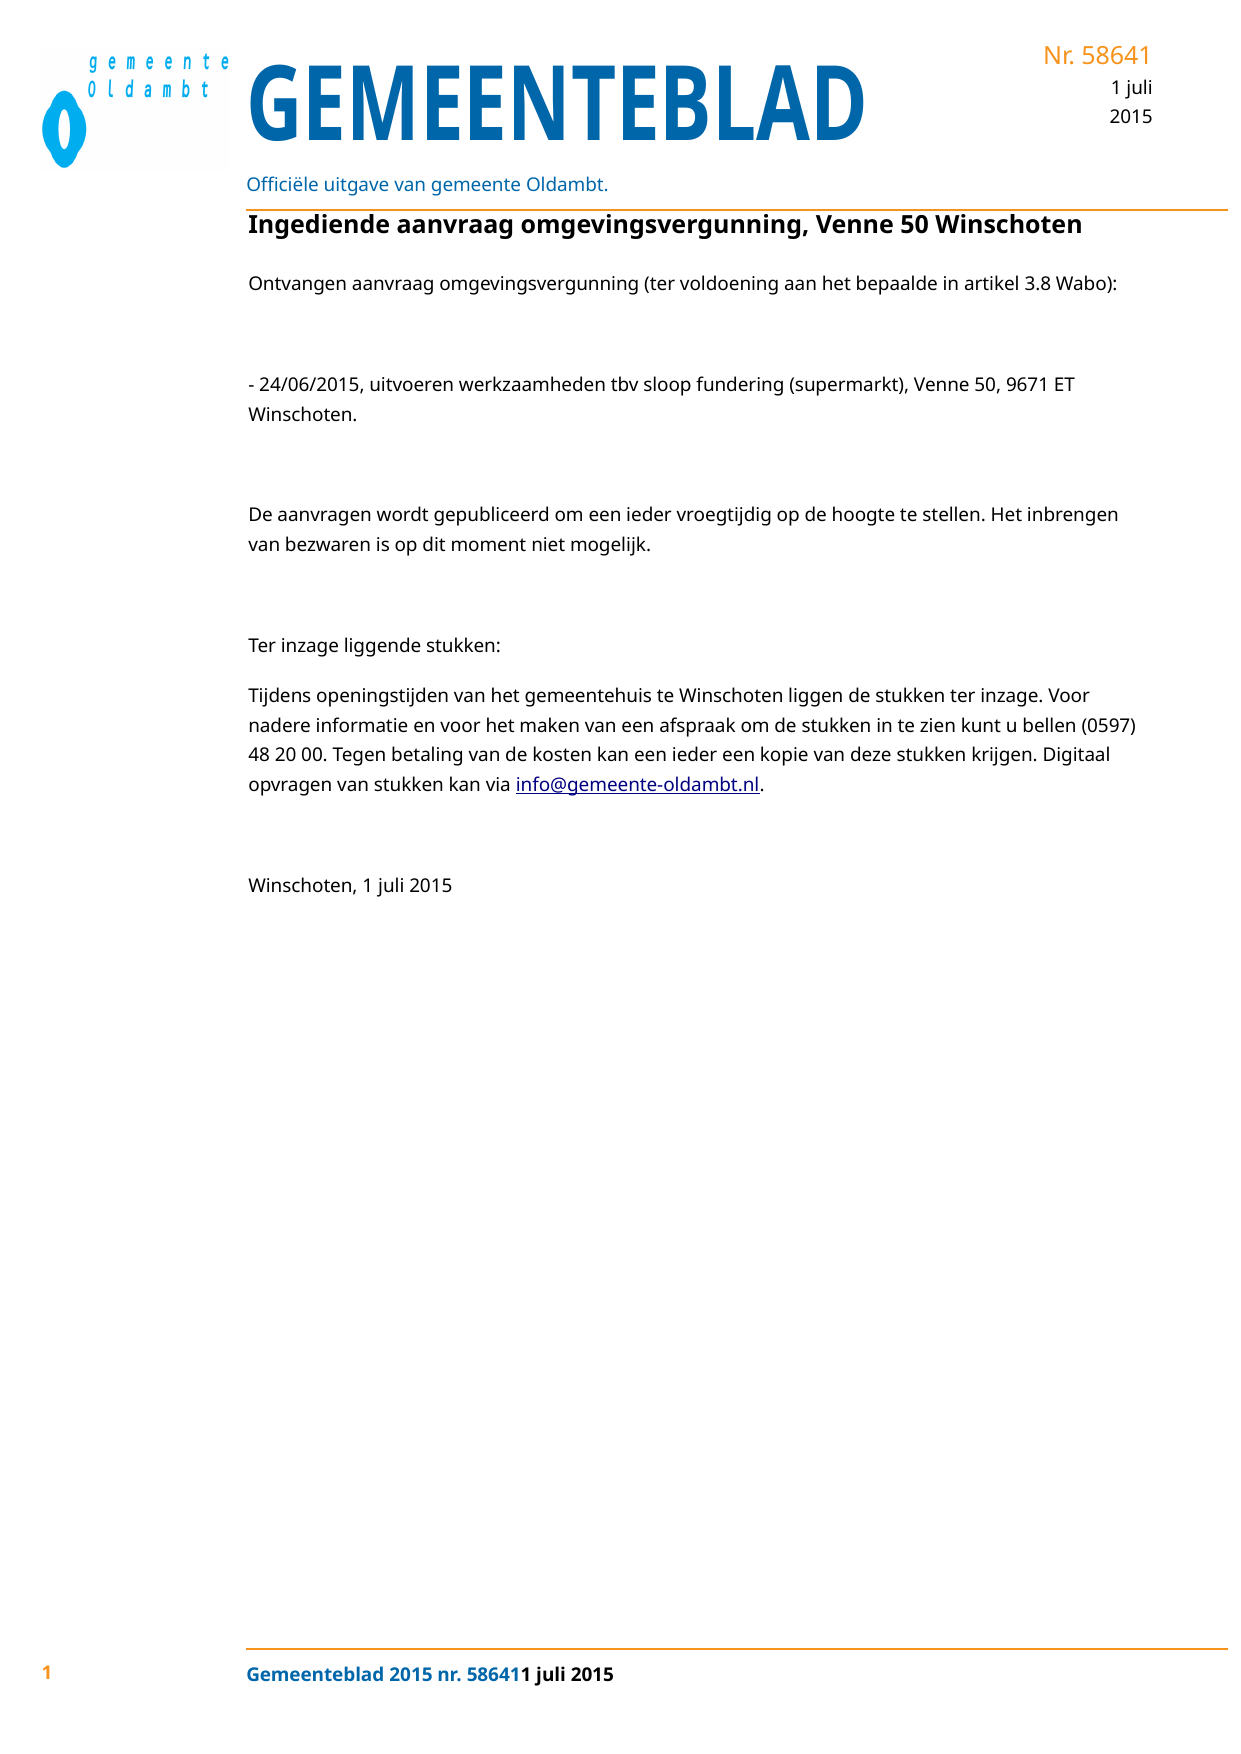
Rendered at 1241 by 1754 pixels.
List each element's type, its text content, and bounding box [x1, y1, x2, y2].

text Ontvangen aanvraag omgevingsvergunning (ter voldoening aan het bepaalde in artikel 3.8 Wabo): [248, 270, 1152, 296]
text Ingediende aanvraag omgevingsvergunning, Venne 50 Winschoten [248, 211, 1152, 241]
text Tijdens openingstijden van het gemeentehuis te Winschoten liggen de stukken ter inzage. Voor nadere informatie en voor het maken van een afspraak om de stukken in te zien kunt u bellen (0597) 48 20 00. Tegen betaling van de kosten kan een ieder een kopie van deze stukken krijgen. Digitaal opvragen van stukken kan via info@gemeente-oldambt.nl. [248, 682, 1152, 797]
text Ter inzage liggende stukken: [248, 632, 1152, 658]
text - 24/06/2015, uitvoeren werkzaamheden tbv sloop fundering (supermarkt), Venne 50, 9671 ET Winschoten. [248, 371, 1152, 426]
text Winschoten, 1 juli 2015 [248, 872, 1152, 898]
picture [41, 47, 231, 172]
text De aanvragen wordt gepubliceerd om een ieder vroegtijdig op de hoogte te stellen. Het inbrengen van bezwaren is op dit moment niet mogelijk. [248, 502, 1152, 557]
